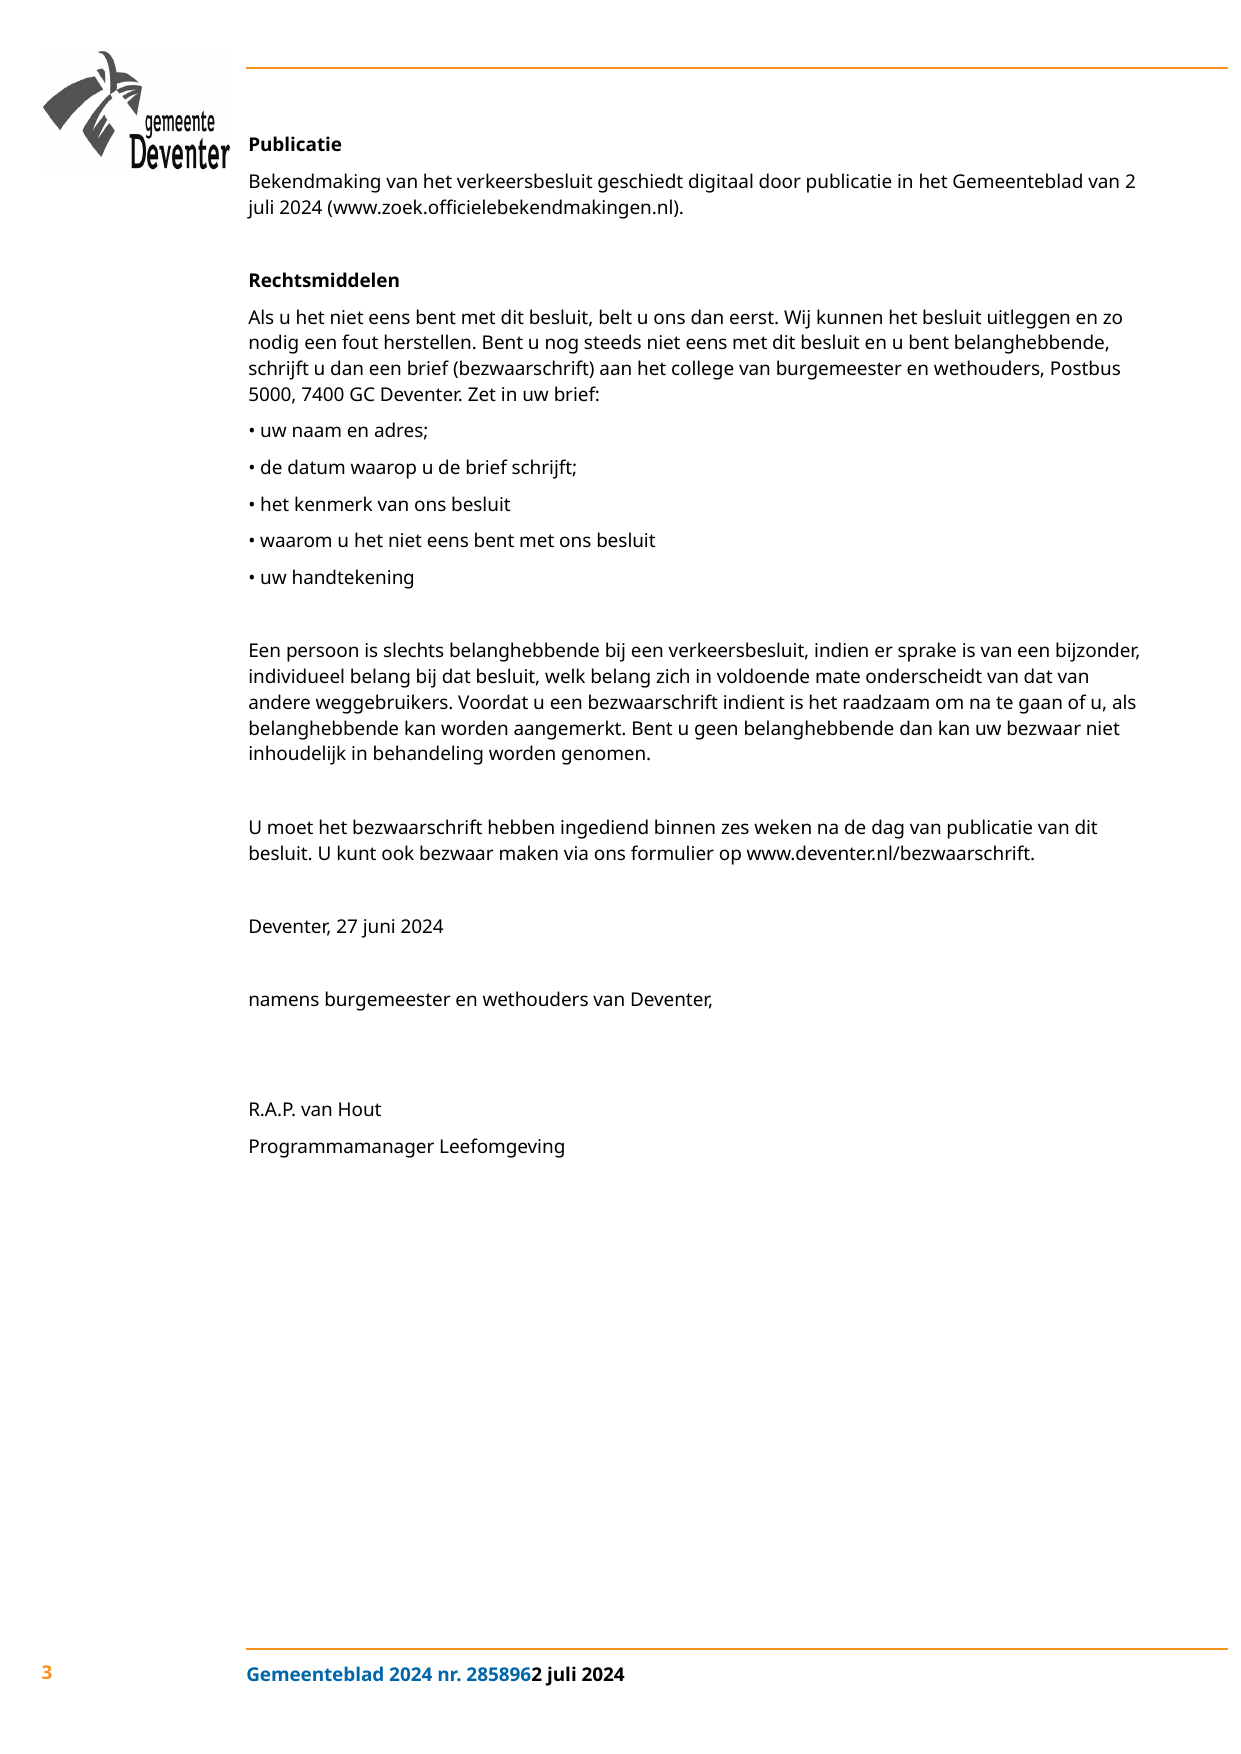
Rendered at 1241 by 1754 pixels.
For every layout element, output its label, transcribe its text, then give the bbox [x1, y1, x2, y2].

text • het kenmerk van ons besluit [248, 491, 1152, 517]
picture [41, 47, 231, 172]
text • waarom u het niet eens bent met ons besluit [248, 528, 1152, 553]
text Programmamanager Leefomgeving [248, 1133, 1152, 1159]
text • uw naam en adres; [248, 418, 1152, 443]
text • uw handtekening [248, 564, 1152, 590]
text namens burgemeester en wethouders van Deventer, [248, 986, 1152, 1012]
text U moet het bezwaarschrift hebben ingediend binnen zes weken na de dag van publicatie van dit besluit. U kunt ook bezwaar maken via ons formulier op www.deventer.nl/bezwaarschrift. [248, 814, 1152, 865]
text • de datum waarop u de brief schrijft; [248, 454, 1152, 480]
text R.A.P. van Hout [248, 1096, 1152, 1122]
text Publicatie [248, 131, 1152, 157]
text Bekendmaking van het verkeersbesluit geschiedt digitaal door publicatie in het Gemeenteblad van 2 juli 2024 (www.zoek.officielebekendmakingen.nl). [248, 168, 1152, 219]
text Als u het niet eens bent met dit besluit, belt u ons dan eerst. Wij kunnen het besluit uitleggen en zo nodig een fout herstellen. Bent u nog steeds niet eens met dit besluit en u bent belanghebbende, schrijft u dan een brief (bezwaarschrift) aan het college van burgemeester en wethouders, Postbus 5000, 7400 GC Deventer. Zet in uw brief: [248, 304, 1152, 407]
text Een persoon is slechts belanghebbende bij een verkeersbesluit, indien er sprake is van een bijzonder, individueel belang bij dat besluit, welk belang zich in voldoende mate onderscheidt van dat van andere weggebruikers. Voordat u een bezwaarschrift indient is het raadzaam om na te gaan of u, als belanghebbende kan worden aangemerkt. Bent u geen belanghebbende dan kan uw bezwaar niet inhoudelijk in behandeling worden genomen. [248, 638, 1152, 766]
text Deventer, 27 juni 2024 [248, 913, 1152, 939]
text Rechtsmiddelen [248, 267, 1152, 293]
